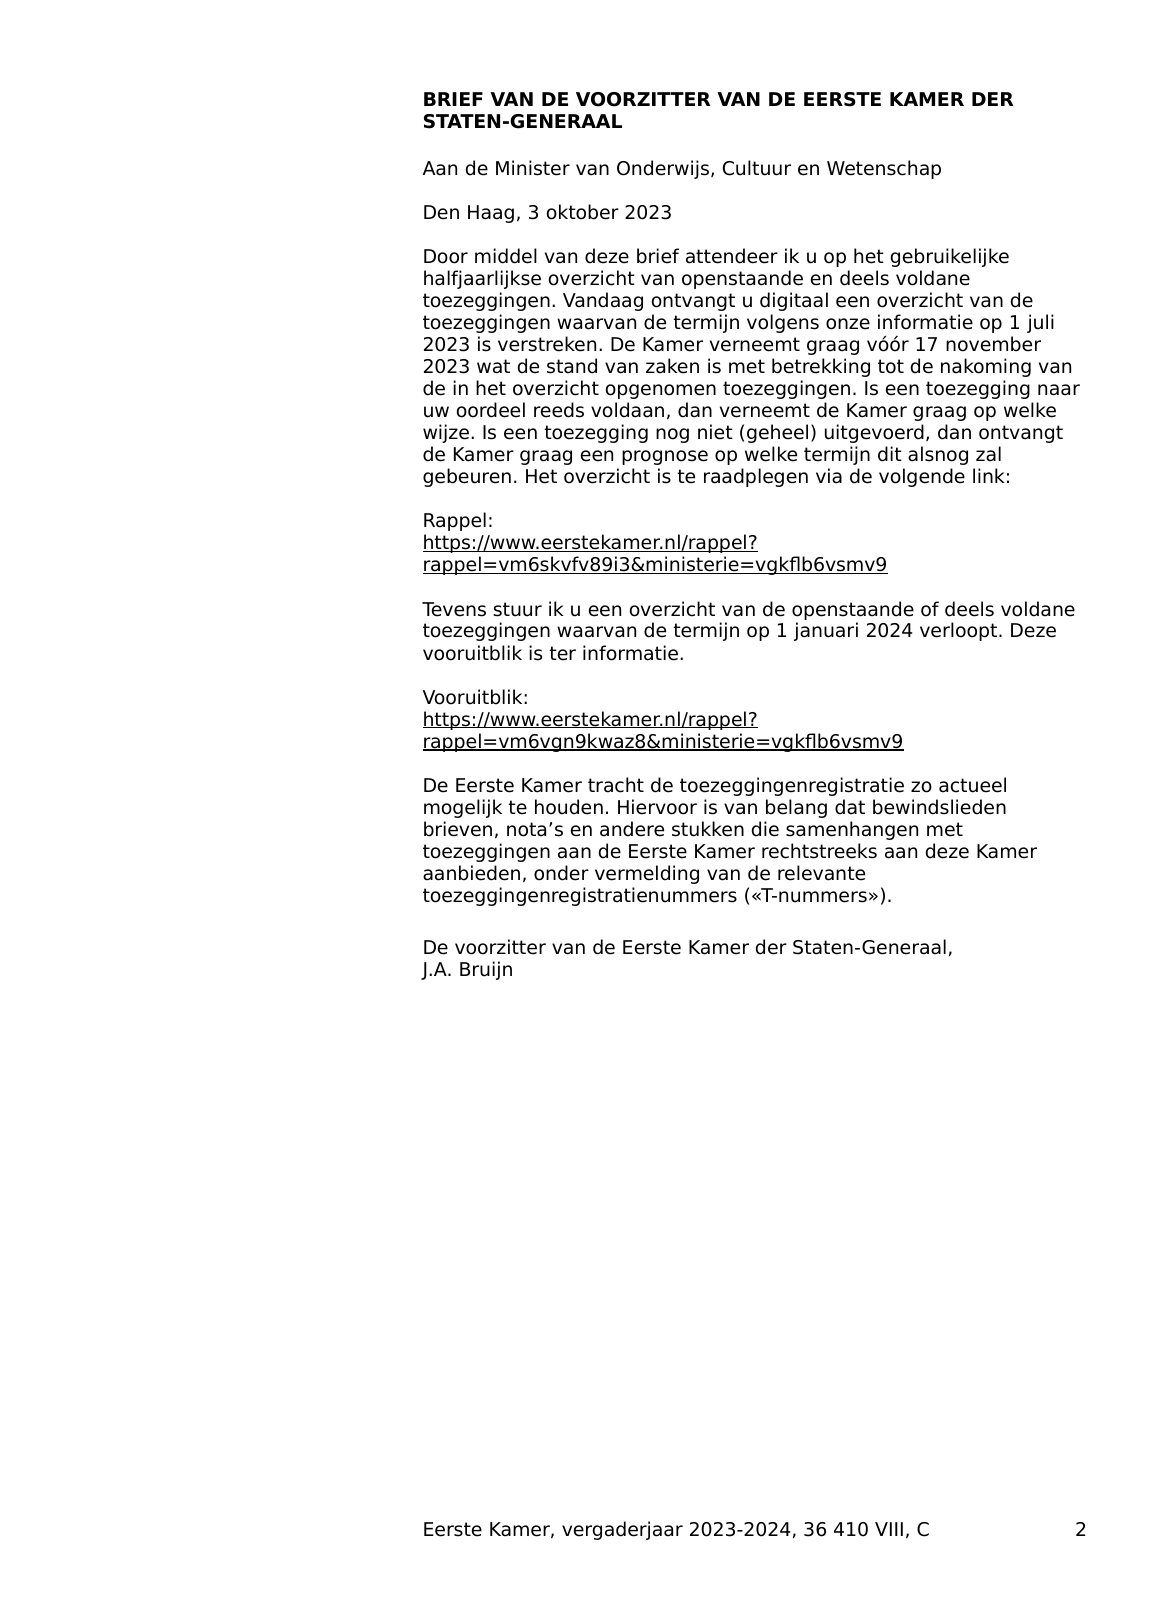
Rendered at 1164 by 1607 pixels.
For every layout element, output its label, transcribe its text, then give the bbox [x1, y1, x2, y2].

text De voorzitter van de Eerste Kamer der Staten-Generaal, J.A. Bruijn [422, 937, 1087, 981]
text Den Haag, 3 oktober 2023 [422, 202, 1087, 224]
text Aan de Minister van Onderwijs, Cultuur en Wetenschap [422, 158, 1087, 180]
text De Eerste Kamer tracht de toezeggingenregistratie zo actueel mogelijk te houden. Hiervoor is van belang dat bewindslieden brieven, nota’s en andere stukken die samenhangen met toezeggingen aan de Eerste Kamer rechtstreeks aan deze Kamer aanbieden, onder vermelding van de relevante toezeggingenregistratienummers («T-nummers»). [422, 775, 1087, 907]
text Vooruitblik: [422, 687, 1087, 708]
text Tevens stuur ik u een overzicht van de openstaande of deels voldane toezeggingen waarvan de termijn op 1 januari 2024 verloopt. Deze vooruitblik is ter informatie. [422, 598, 1087, 664]
text Rappel: [422, 510, 1087, 532]
subtitle BRIEF VAN DE VOORZITTER VAN DE EERSTE KAMER DER STATEN-GENERAAL [422, 89, 1087, 133]
text https://www.eerstekamer.nl/rappel?rappel=vm6skvfv89i3&ministerie=vgkflb6vsmv9 [422, 532, 1087, 576]
text Door middel van deze brief attendeer ik u op het gebruikelijke halfjaarlijkse overzicht van openstaande en deels voldane toezeggingen. Vandaag ontvangt u digitaal een overzicht van de toezeggingen waarvan de termijn volgens onze informatie op 1 juli 2023 is verstreken. De Kamer verneemt graag vóór 17 november 2023 wat de stand van zaken is met betrekking tot de nakoming van de in het overzicht opgenomen toezeggingen. Is een toezegging naar uw oordeel reeds voldaan, dan verneemt de Kamer graag op welke wijze. Is een toezegging nog niet (geheel) uitgevoerd, dan ontvangt de Kamer graag een prognose op welke termijn dit alsnog zal gebeuren. Het overzicht is te raadplegen via de volgende link: [422, 246, 1087, 488]
text https://www.eerstekamer.nl/rappel?rappel=vm6vgn9kwaz8&ministerie=vgkflb6vsmv9 [422, 708, 1087, 752]
